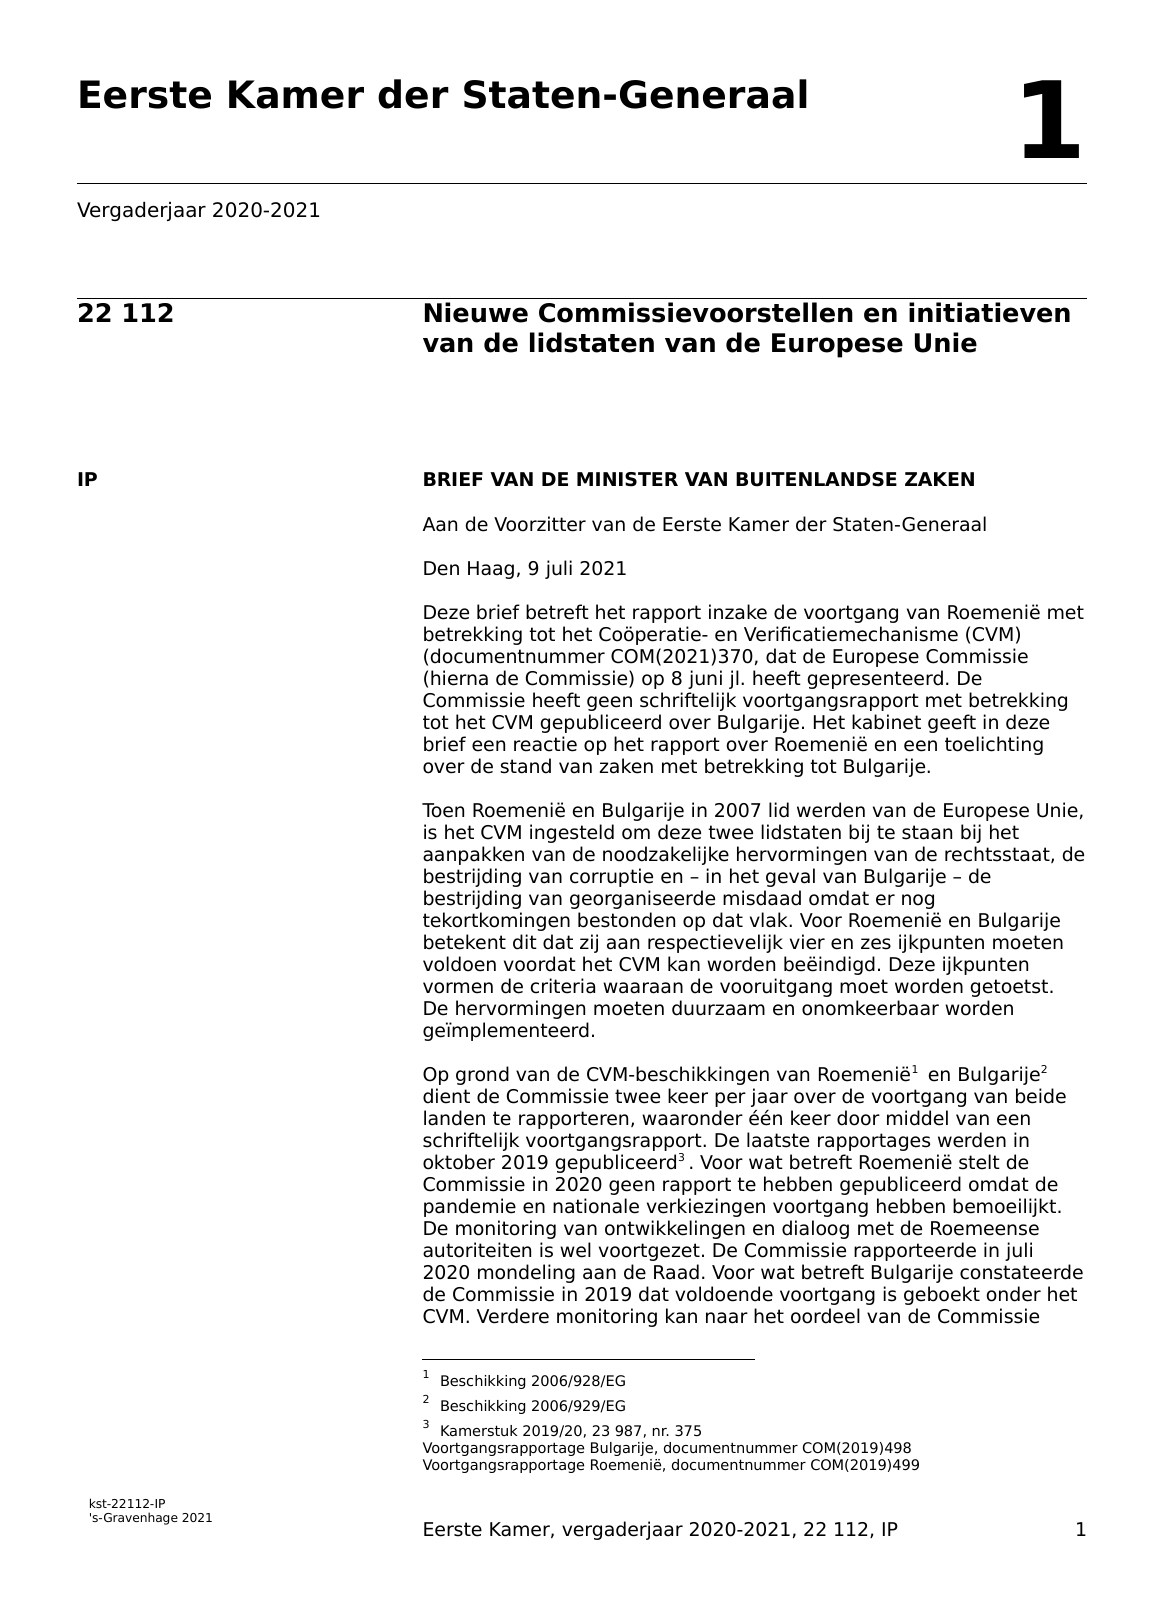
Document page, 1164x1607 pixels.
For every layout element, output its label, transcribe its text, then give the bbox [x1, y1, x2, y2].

text Op grond van de CVM-beschikkingen van Roemenië en Bulgarije dient de Commissie twee keer per jaar over de voortgang van beide landen te rapporteren, waaronder één keer door middel van een schriftelijk voortgangsrapport. De laatste rapportages werden in oktober 2019 gepubliceerd. Voor wat betreft Roemenië stelt de Commissie in 2020 geen rapport te hebben gepubliceerd omdat de pandemie en nationale verkiezingen voortgang hebben bemoeilijkt. De monitoring van ontwikkelingen en dialoog met de Roemeense autoriteiten is wel voortgezet. De Commissie rapporteerde in juli 2020 mondeling aan de Raad. Voor wat betreft Bulgarije constateerde de Commissie in 2019 dat voldoende voortgang is geboekt onder het CVM. Verdere monitoring kan naar het oordeel van de Commissie [422, 1064, 1087, 1328]
text Beschikking 2006/928/EG [422, 1368, 1087, 1391]
text Den Haag, 9 juli 2021 [422, 558, 1087, 580]
text Voortgangsrapportage Bulgarije, documentnummer COM(2019)498 [422, 1441, 1087, 1457]
subtitle IP BRIEF VAN DE MINISTER VAN BUITENLANDSE ZAKEN [77, 469, 1087, 491]
text Beschikking 2006/929/EG [422, 1393, 1087, 1416]
text Toen Roemenië en Bulgarije in 2007 lid werden van de Europese Unie, is het CVM ingesteld om deze twee lidstaten bij te staan bij het aanpakken van de noodzakelijke hervormingen van de rechtsstaat, de bestrijding van corruptie en – in het geval van Bulgarije – de bestrijding van georganiseerde misdaad omdat er nog tekortkomingen bestonden op dat vlak. Voor Roemenië en Bulgarije betekent dit dat zij aan respectievelijk vier en zes ijkpunten moeten voldoen voordat het CVM kan worden beëindigd. Deze ijkpunten vormen de criteria waaraan de vooruitgang moet worden getoetst. De hervormingen moeten duurzaam en onomkeerbaar worden geïmplementeerd. [422, 800, 1087, 1042]
subtitle 22 112 Nieuwe Commissievoorstellen en initiatieven van de lidstaten van de Europese Unie [77, 299, 1087, 358]
text Kamerstuk 2019/20, 23 987, nr. 375 [422, 1418, 1087, 1441]
text kst-22112-IP [88, 1497, 323, 1511]
table_cell Vergaderjaar 2020-2021 [77, 184, 1087, 298]
text Voortgangsrapportage Roemenië, documentnummer COM(2019)499 [422, 1457, 1087, 1474]
table_header 1 [886, 59, 1087, 183]
table_header Eerste Kamer der Staten-Generaal [77, 59, 886, 183]
text Deze brief betreft het rapport inzake de voortgang van Roemenië met betrekking tot het Coöperatie- en Verificatiemechanisme (CVM) (documentnummer COM(2021)370, dat de Europese Commissie (hierna de Commissie) op 8 juni jl. heeft gepresenteerd. De Commissie heeft geen schriftelijk voortgangsrapport met betrekking tot het CVM gepubliceerd over Bulgarije. Het kabinet geeft in deze brief een reactie op het rapport over Roemenië en een toelichting over de stand van zaken met betrekking tot Bulgarije. [422, 602, 1087, 778]
text 's-Gravenhage 2021 [88, 1511, 323, 1525]
text Aan de Voorzitter van de Eerste Kamer der Staten-Generaal [422, 513, 1087, 536]
